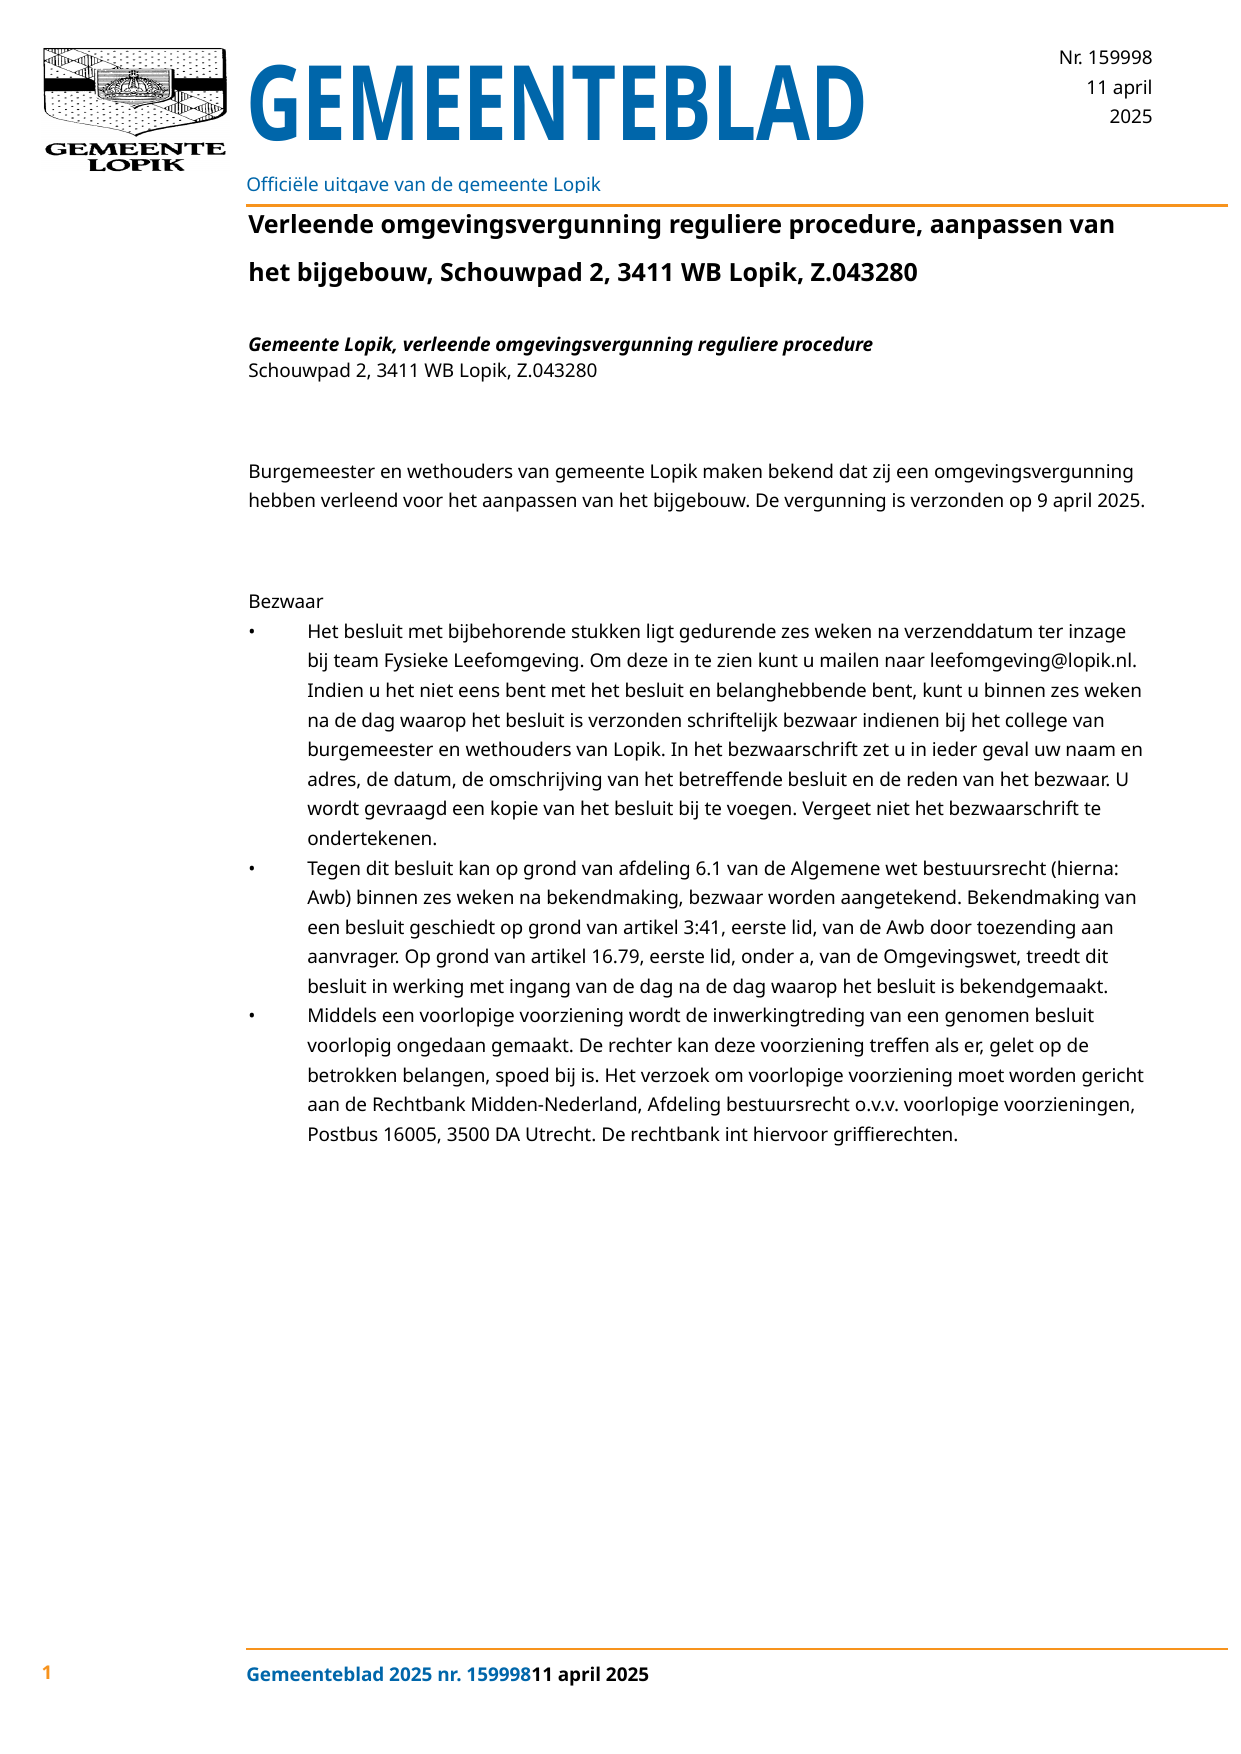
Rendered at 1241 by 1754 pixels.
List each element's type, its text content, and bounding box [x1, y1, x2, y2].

text Schouwpad 2, 3411 WB Lopik, Z.043280 [248, 357, 1152, 383]
text Bezwaar [248, 588, 1152, 614]
list Middels een voorlopige voorziening wordt de inwerkingtreding van een genomen besluit voorlopig ongedaan gemaakt. De rechter kan deze voorziening treffen als er, gelet op de betrokken belangen, spoed bij is. Het verzoek om voorlopige voorziening moet worden gericht aan de Rechtbank Midden-Nederland, Afdeling bestuursrecht o.v.v. voorlopige voorzieningen, Postbus 16005, 3500 DA Utrecht. De rechtbank int hiervoor griffierechten. [248, 1003, 1152, 1147]
picture [41, 47, 231, 172]
list Tegen dit besluit kan op grond van afdeling 6.1 van de Algemene wet bestuursrecht (hierna: Awb) binnen zes weken na bekendmaking, bezwaar worden aangetekend. Bekendmaking van een besluit geschiedt op grond van artikel 3:41, eerste lid, van de Awb door toezending aan aanvrager. Op grond van artikel 16.79, eerste lid, onder a, van de Omgevingswet, treedt dit besluit in werking met ingang van de dag na de dag waarop het besluit is bekendgemaakt. [248, 855, 1152, 999]
text Burgemeester en wethouders van gemeente Lopik maken bekend dat zij een omgevingsvergunning hebben verleend voor het aanpassen van het bijgebouw. De vergunning is verzonden op 9 april 2025. [248, 458, 1152, 513]
text Verleende omgevingsvergunning reguliere procedure, aanpassen van het bijgebouw, Schouwpad 2, 3411 WB Lopik, Z.043280 [248, 207, 1152, 288]
text Gemeente Lopik, verleende omgevingsvergunning reguliere procedure [248, 331, 1152, 357]
list Het besluit met bijbehorende stukken ligt gedurende zes weken na verzenddatum ter inzage bij team Fysieke Leefomgeving. Om deze in te zien kunt u mailen naar leefomgeving@lopik.nl. Indien u het niet eens bent met het besluit en belanghebbende bent, kunt u binnen zes weken na de dag waarop het besluit is verzonden schriftelijk bezwaar indienen bij het college van burgemeester en wethouders van Lopik. In het bezwaarschrift zet u in ieder geval uw naam en adres, de datum, de omschrijving van het betreffende besluit en de reden van het bezwaar. U wordt gevraagd een kopie van het besluit bij te voegen. Vergeet niet het bezwaarschrift te ondertekenen. [248, 618, 1152, 851]
